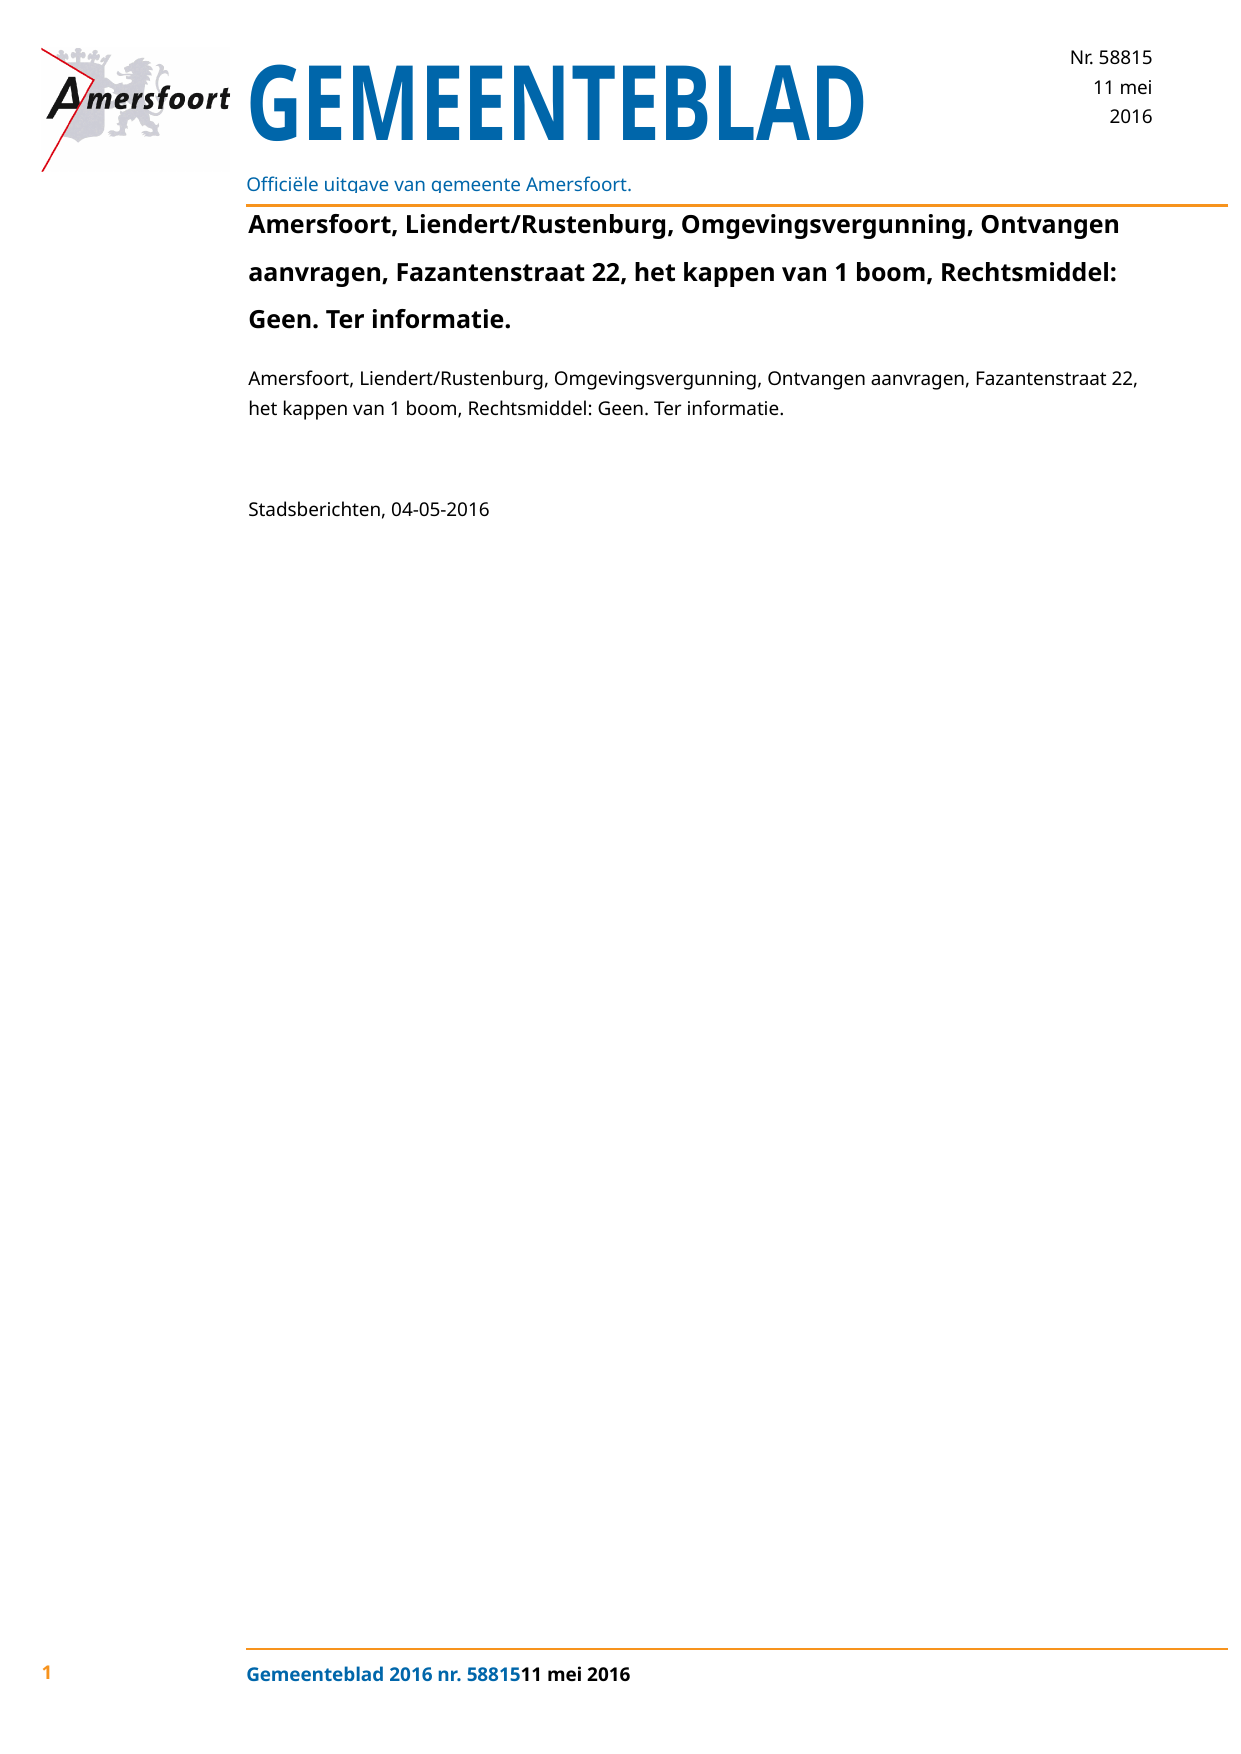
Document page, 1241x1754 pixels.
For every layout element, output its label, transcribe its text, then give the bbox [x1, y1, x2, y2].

picture [41, 47, 231, 172]
text Amersfoort, Liendert/Rustenburg, Omgevingsvergunning, Ontvangen aanvragen, Fazantenstraat 22, het kappen van 1 boom, Rechtsmiddel: Geen. Ter informatie. [248, 207, 1152, 336]
text Amersfoort, Liendert/Rustenburg, Omgevingsvergunning, Ontvangen aanvragen, Fazantenstraat 22, het kappen van 1 boom, Rechtsmiddel: Geen. Ter informatie. [248, 366, 1152, 421]
text Stadsberichten, 04-05-2016 [248, 496, 1152, 522]
